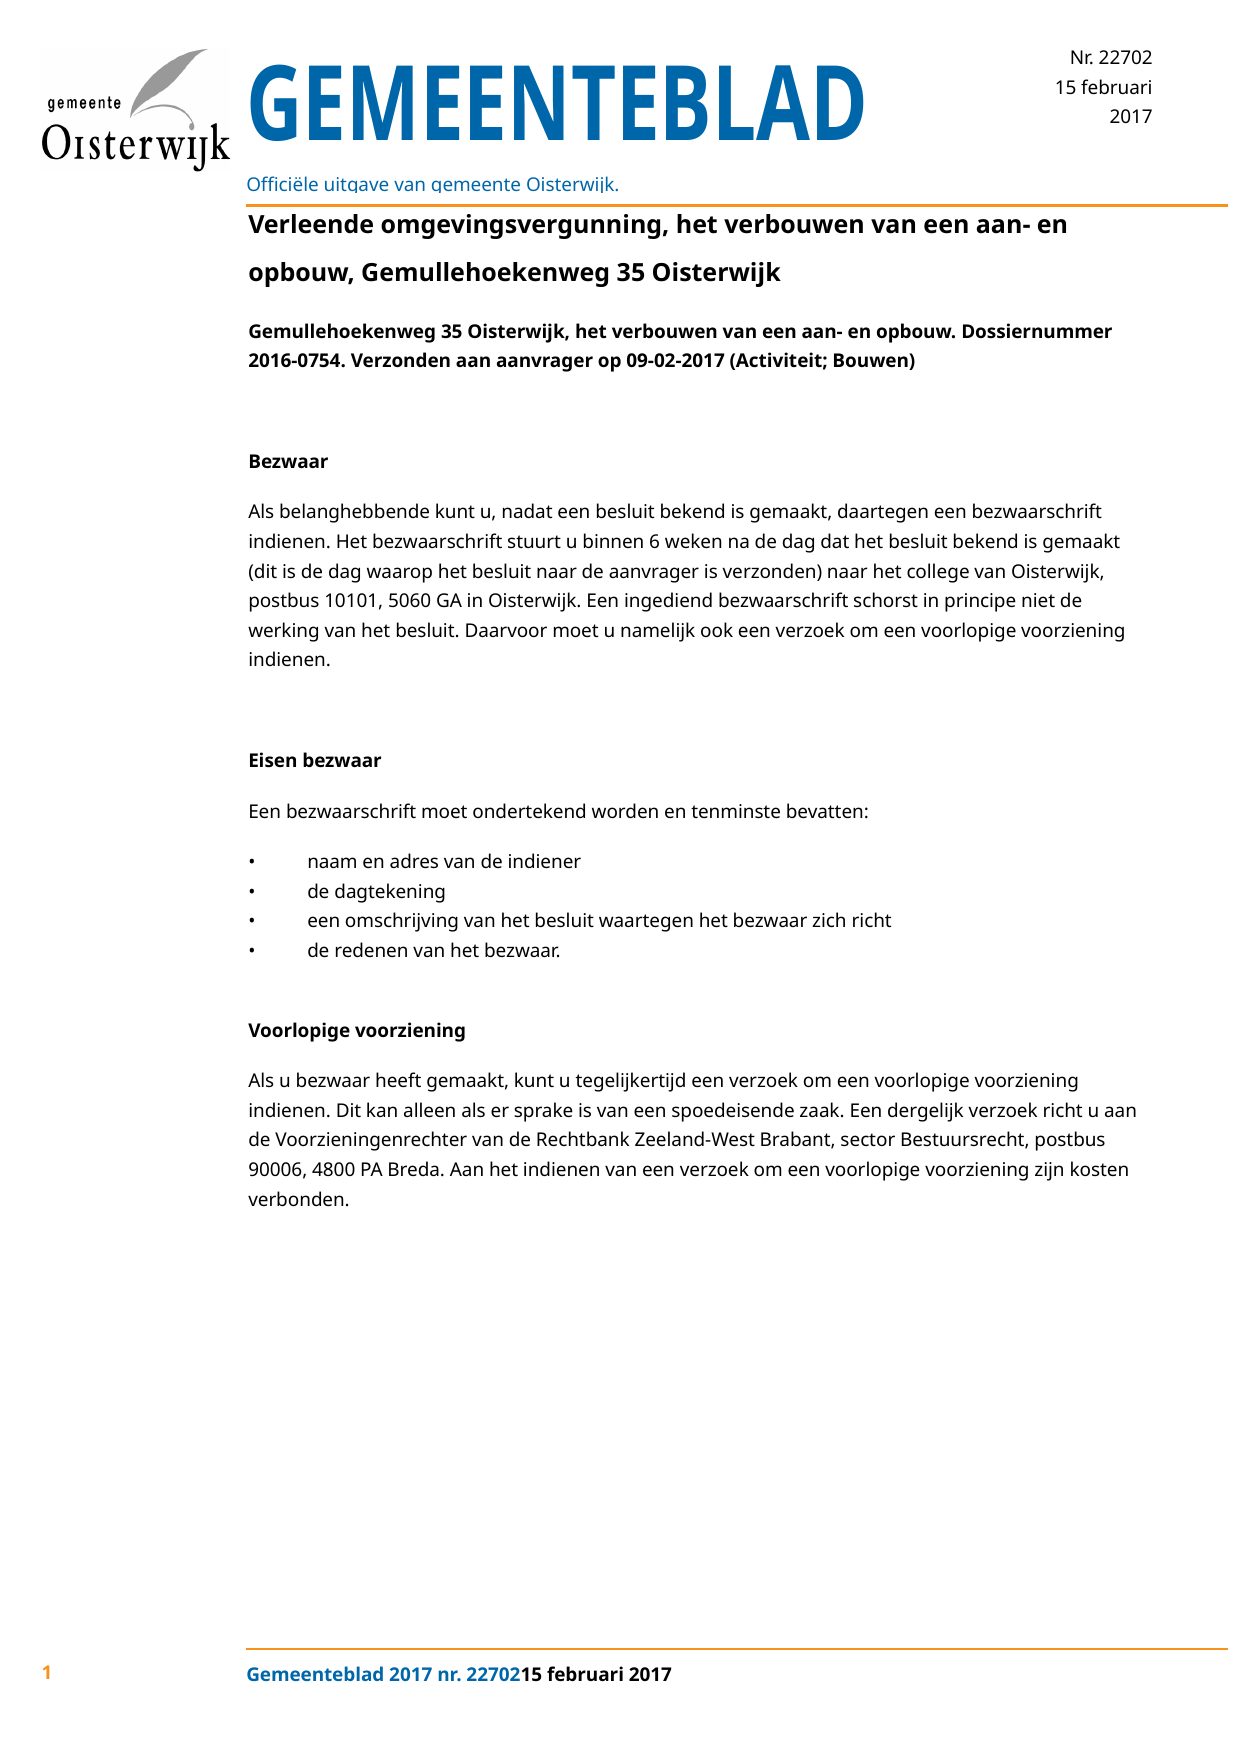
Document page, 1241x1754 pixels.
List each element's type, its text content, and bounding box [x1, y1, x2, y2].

text Eisen bezwaar [248, 747, 1152, 773]
text Als u bezwaar heeft gemaakt, kunt u tegelijkertijd een verzoek om een voorlopige voorziening indienen. Dit kan alleen als er sprake is van een spoedeisende zaak. Een dergelijk verzoek richt u aan de Voorzieningenrechter van de Rechtbank Zeeland-West Brabant, sector Bestuursrecht, postbus 90006, 4800 PA Breda. Aan het indienen van een verzoek om een voorlopige voorziening zijn kosten verbonden. [248, 1067, 1152, 1212]
text Bezwaar [248, 448, 1152, 474]
picture [41, 47, 231, 172]
list de dagtekening [248, 878, 1152, 904]
text Een bezwaarschrift moet ondertekend worden en tenminste bevatten: [248, 798, 1152, 824]
text Als belanghebbende kunt u, nadat een besluit bekend is gemaakt, daartegen een bezwaarschrift indienen. Het bezwaarschrift stuurt u binnen 6 weken na de dag dat het besluit bekend is gemaakt (dit is de dag waarop het besluit naar de aanvrager is verzonden) naar het college van Oisterwijk, postbus 10101, 5060 GA in Oisterwijk. Een ingediend bezwaarschrift schorst in principe niet de werking van het besluit. Daarvoor moet u namelijk ook een verzoek om een voorlopige voorziening indienen. [248, 499, 1152, 672]
text Verleende omgevingsvergunning, het verbouwen van een aan- en opbouw, Gemullehoekenweg 35 Oisterwijk [248, 207, 1152, 288]
list een omschrijving van het besluit waartegen het bezwaar zich richt [248, 907, 1152, 933]
text Gemullehoekenweg 35 Oisterwijk, het verbouwen van een aan- en opbouw. Dossiernummer 2016-0754. Verzonden aan aanvrager op 09-02-2017 (Activiteit; Bouwen) [248, 318, 1152, 373]
text Voorlopige voorziening [248, 1017, 1152, 1043]
list naam en adres van de indiener [248, 848, 1152, 874]
list de redenen van het bezwaar. [248, 937, 1152, 963]
